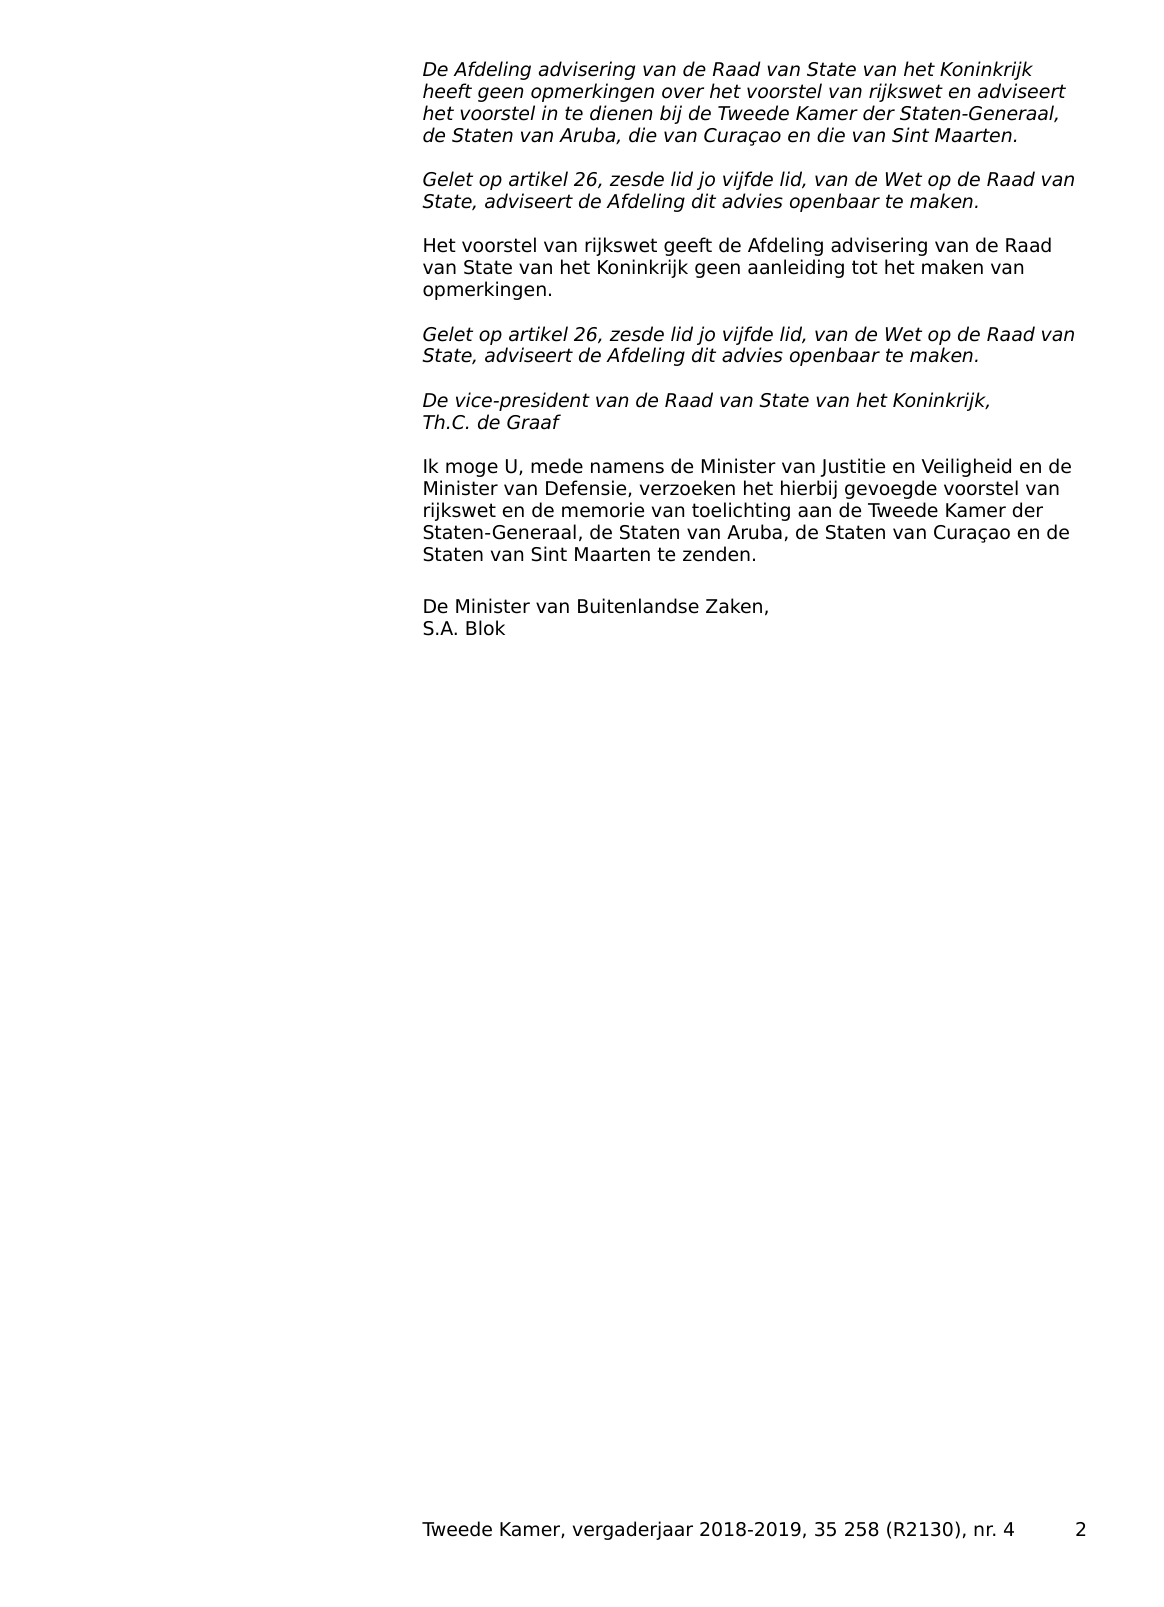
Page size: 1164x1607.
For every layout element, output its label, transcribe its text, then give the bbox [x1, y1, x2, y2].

text De Minister van Buitenlandse Zaken, S.A. Blok [422, 596, 1087, 639]
text Th.C. de Graaf [422, 412, 1087, 433]
text Gelet op artikel 26, zesde lid jo vijfde lid, van de Wet op de Raad van State, adviseert de Afdeling dit advies openbaar te maken. [422, 323, 1087, 367]
text Ik moge U, mede namens de Minister van Justitie en Veiligheid en de Minister van Defensie, verzoeken het hierbij gevoegde voorstel van rijkswet en de memorie van toelichting aan de Tweede Kamer der Staten-Generaal, de Staten van Aruba, de Staten van Curaçao en de Staten van Sint Maarten te zenden. [422, 456, 1087, 566]
text De Afdeling advisering van de Raad van State van het Koninkrijk heeft geen opmerkingen over het voorstel van rijkswet en adviseert het voorstel in te dienen bij de Tweede Kamer der Staten-Generaal, de Staten van Aruba, die van Curaçao en die van Sint Maarten. [422, 59, 1087, 147]
text De vice-president van de Raad van State van het Koninkrijk, [422, 389, 1087, 412]
text Gelet op artikel 26, zesde lid jo vijfde lid, van de Wet op de Raad van State, adviseert de Afdeling dit advies openbaar te maken. [422, 169, 1087, 213]
text Het voorstel van rijkswet geeft de Afdeling advisering van de Raad van State van het Koninkrijk geen aanleiding tot het maken van opmerkingen. [422, 235, 1087, 301]
